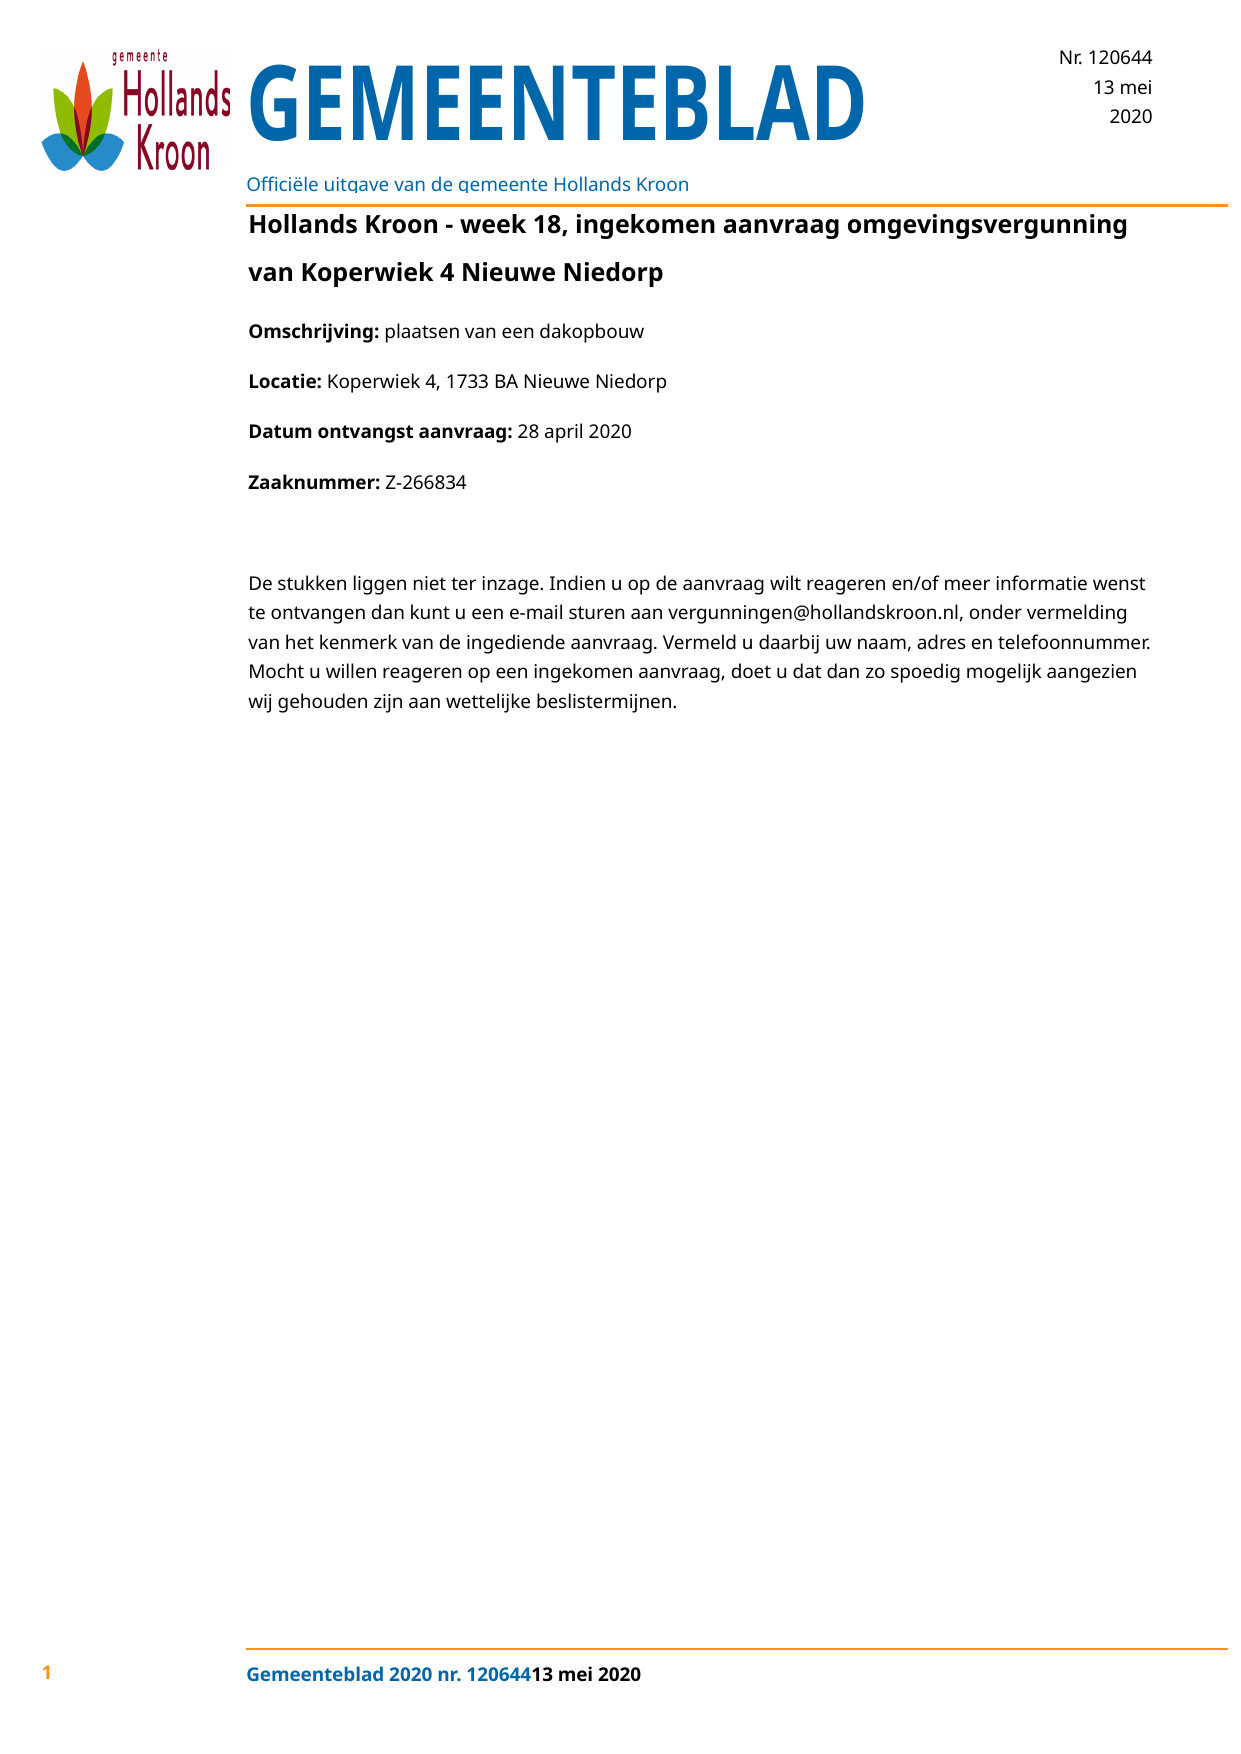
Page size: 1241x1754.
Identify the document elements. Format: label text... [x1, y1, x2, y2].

text Locatie: Koperwiek 4, 1733 BA Nieuwe Niedorp [248, 368, 1152, 394]
text De stukken liggen niet ter inzage. Indien u op de aanvraag wilt reageren en/of meer informatie wenst te ontvangen dan kunt u een e-mail sturen aan vergunningen@hollandskroon.nl, onder vermelding van het kenmerk van de ingediende aanvraag. Vermeld u daarbij uw naam, adres en telefoonnummer. Mocht u willen reageren op een ingekomen aanvraag, doet u dat dan zo spoedig mogelijk aangezien wij gehouden zijn aan wettelijke beslistermijnen. [248, 570, 1152, 714]
text Hollands Kroon - week 18, ingekomen aanvraag omgevingsvergunning van Koperwiek 4 Nieuwe Niedorp [248, 207, 1152, 288]
text Datum ontvangst aanvraag: 28 april 2020 [248, 419, 1152, 444]
text Omschrijving: plaatsen van een dakopbouw [248, 318, 1152, 344]
picture [41, 47, 231, 172]
text Zaaknummer: Z-266834 [248, 469, 1152, 495]
